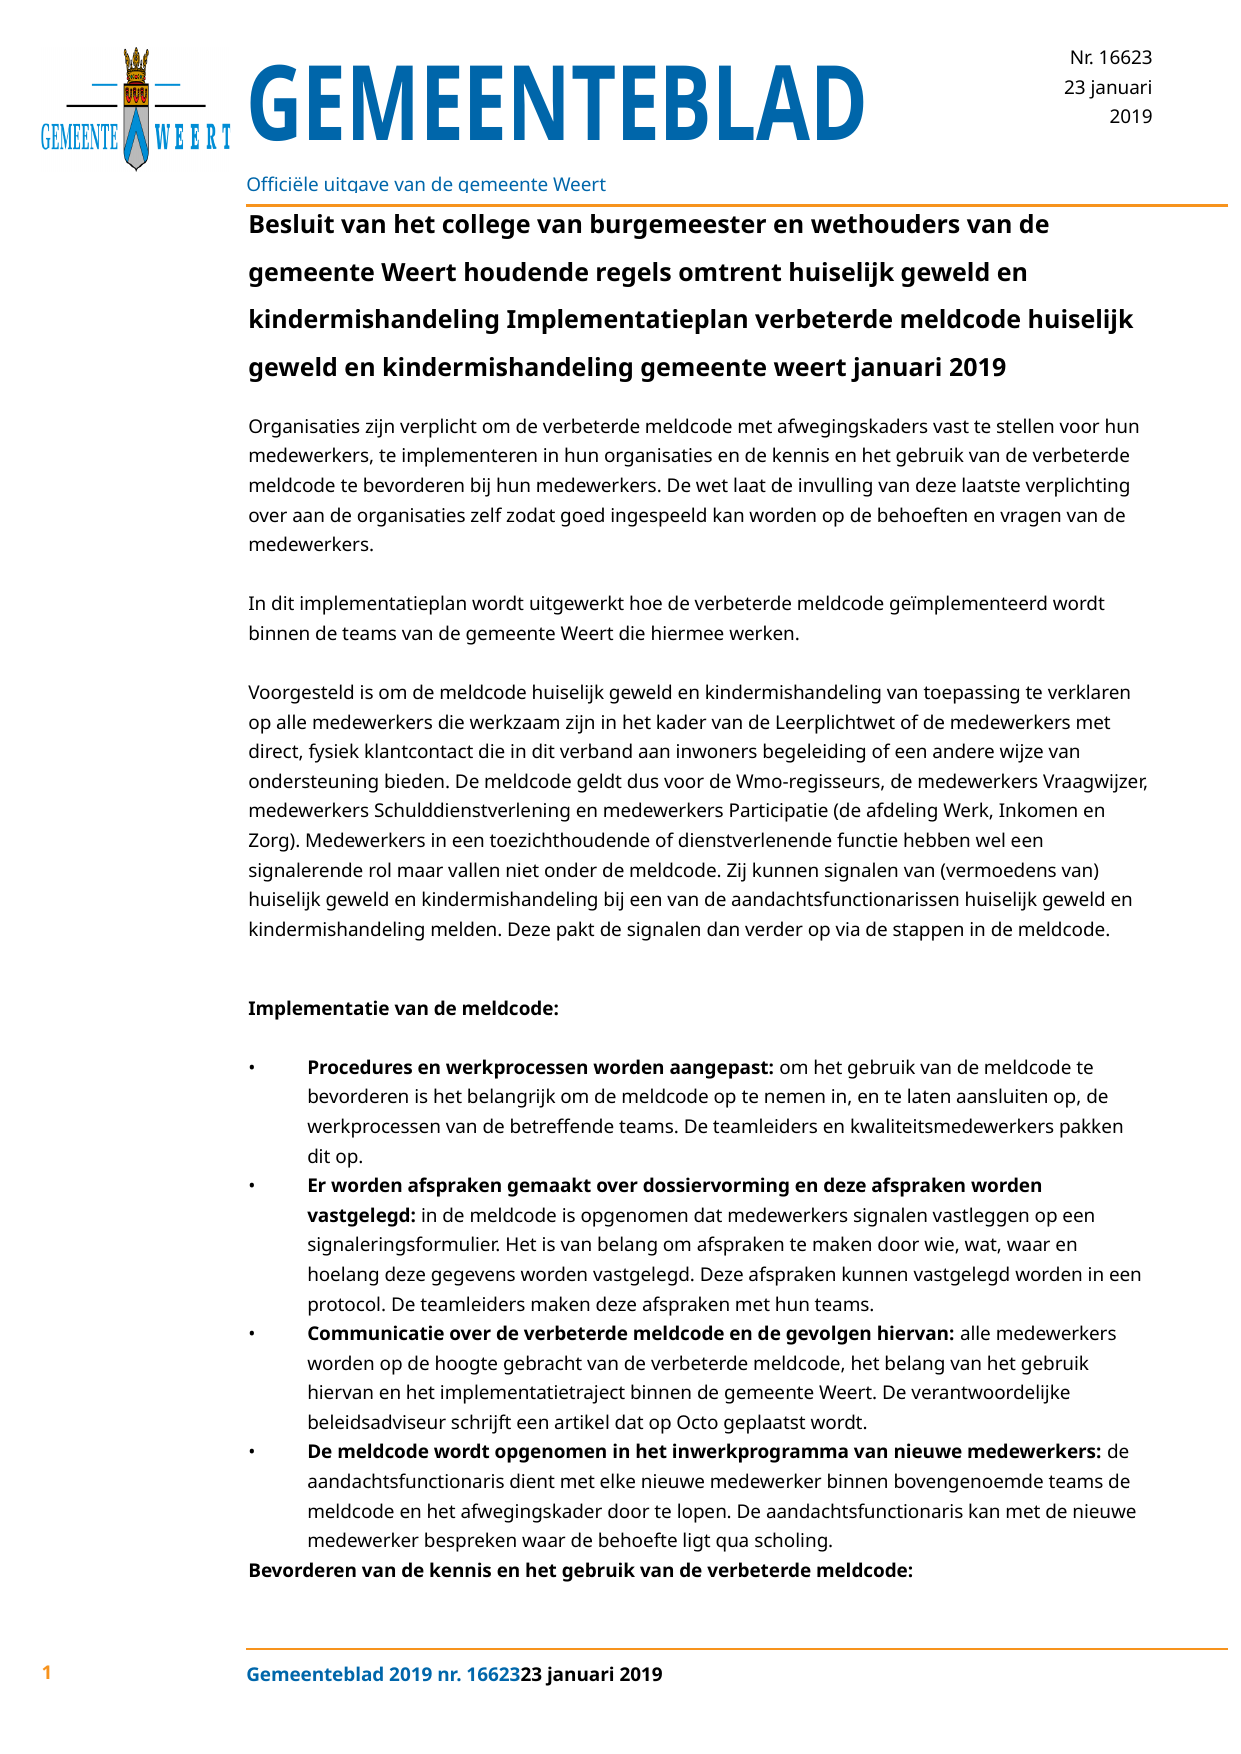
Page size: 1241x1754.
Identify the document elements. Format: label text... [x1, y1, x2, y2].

text Organisaties zijn verplicht om de verbeterde meldcode met afwegingskaders vast te stellen voor hun medewerkers, te implementeren in hun organisaties en de kennis en het gebruik van de verbeterde meldcode te bevorderen bij hun medewerkers. De wet laat de invulling van deze laatste verplichting over aan de organisaties zelf zodat goed ingespeeld kan worden op de behoeften en vragen van de medewerkers. [248, 413, 1152, 557]
text In dit implementatieplan wordt uitgewerkt hoe de verbeterde meldcode geïmplementeerd wordt binnen de teams van de gemeente Weert die hiermee werken. [248, 591, 1152, 646]
picture [41, 47, 231, 172]
list Procedures en werkprocessen worden aangepast: om het gebruik van de meldcode te bevorderen is het belangrijk om de meldcode op te nemen in, en te laten aansluiten op, de werkprocessen van de betreffende teams. De teamleiders en kwaliteitsmedewerkers pakken dit op. [248, 1054, 1152, 1168]
list Communicatie over de verbeterde meldcode en de gevolgen hiervan: alle medewerkers worden op de hoogte gebracht van de verbeterde meldcode, het belang van het gebruik hiervan en het implementatietraject binnen de gemeente Weert. De verantwoordelijke beleidsadviseur schrijft een artikel dat op Octo geplaatst wordt. [248, 1320, 1152, 1435]
text Bevorderen van de kennis en het gebruik van de verbeterde meldcode: [248, 1557, 1152, 1583]
text Besluit van het college van burgemeester en wethouders van de gemeente Weert houdende regels omtrent huiselijk geweld en kindermishandeling Implementatieplan verbeterde meldcode huiselijk geweld en kindermishandeling gemeente weert januari 2019 [248, 207, 1152, 384]
text Implementatie van de meldcode: [248, 995, 1152, 1021]
list Er worden afspraken gemaakt over dossiervorming en deze afspraken worden vastgelegd: in de meldcode is opgenomen dat medewerkers signalen vastleggen op een signaleringsformulier. Het is van belang om afspraken te maken door wie, wat, waar en hoelang deze gegevens worden vastgelegd. Deze afspraken kunnen vastgelegd worden in een protocol. De teamleiders maken deze afspraken met hun teams. [248, 1172, 1152, 1316]
text Voorgesteld is om de meldcode huiselijk geweld en kindermishandeling van toepassing te verklaren op alle medewerkers die werkzaam zijn in het kader van de Leerplichtwet of de medewerkers met direct, fysiek klantcontact die in dit verband aan inwoners begeleiding of een andere wijze van ondersteuning bieden. De meldcode geldt dus voor de Wmo-regisseurs, de medewerkers Vraagwijzer, medewerkers Schulddienstverlening en medewerkers Participatie (de afdeling Werk, Inkomen en Zorg). Medewerkers in een toezichthoudende of dienstverlenende functie hebben wel een signalerende rol maar vallen niet onder de meldcode. Zij kunnen signalen van (vermoedens van) huiselijk geweld en kindermishandeling bij een van de aandachtsfunctionarissen huiselijk geweld en kindermishandeling melden. Deze pakt de signalen dan verder op via de stappen in de meldcode. [248, 679, 1152, 942]
list De meldcode wordt opgenomen in het inwerkprogramma van nieuwe medewerkers: de aandachtsfunctionaris dient met elke nieuwe medewerker binnen bovengenoemde teams de meldcode en het afwegingskader door te lopen. De aandachtsfunctionaris kan met de nieuwe medewerker bespreken waar de behoefte ligt qua scholing. [248, 1439, 1152, 1553]
